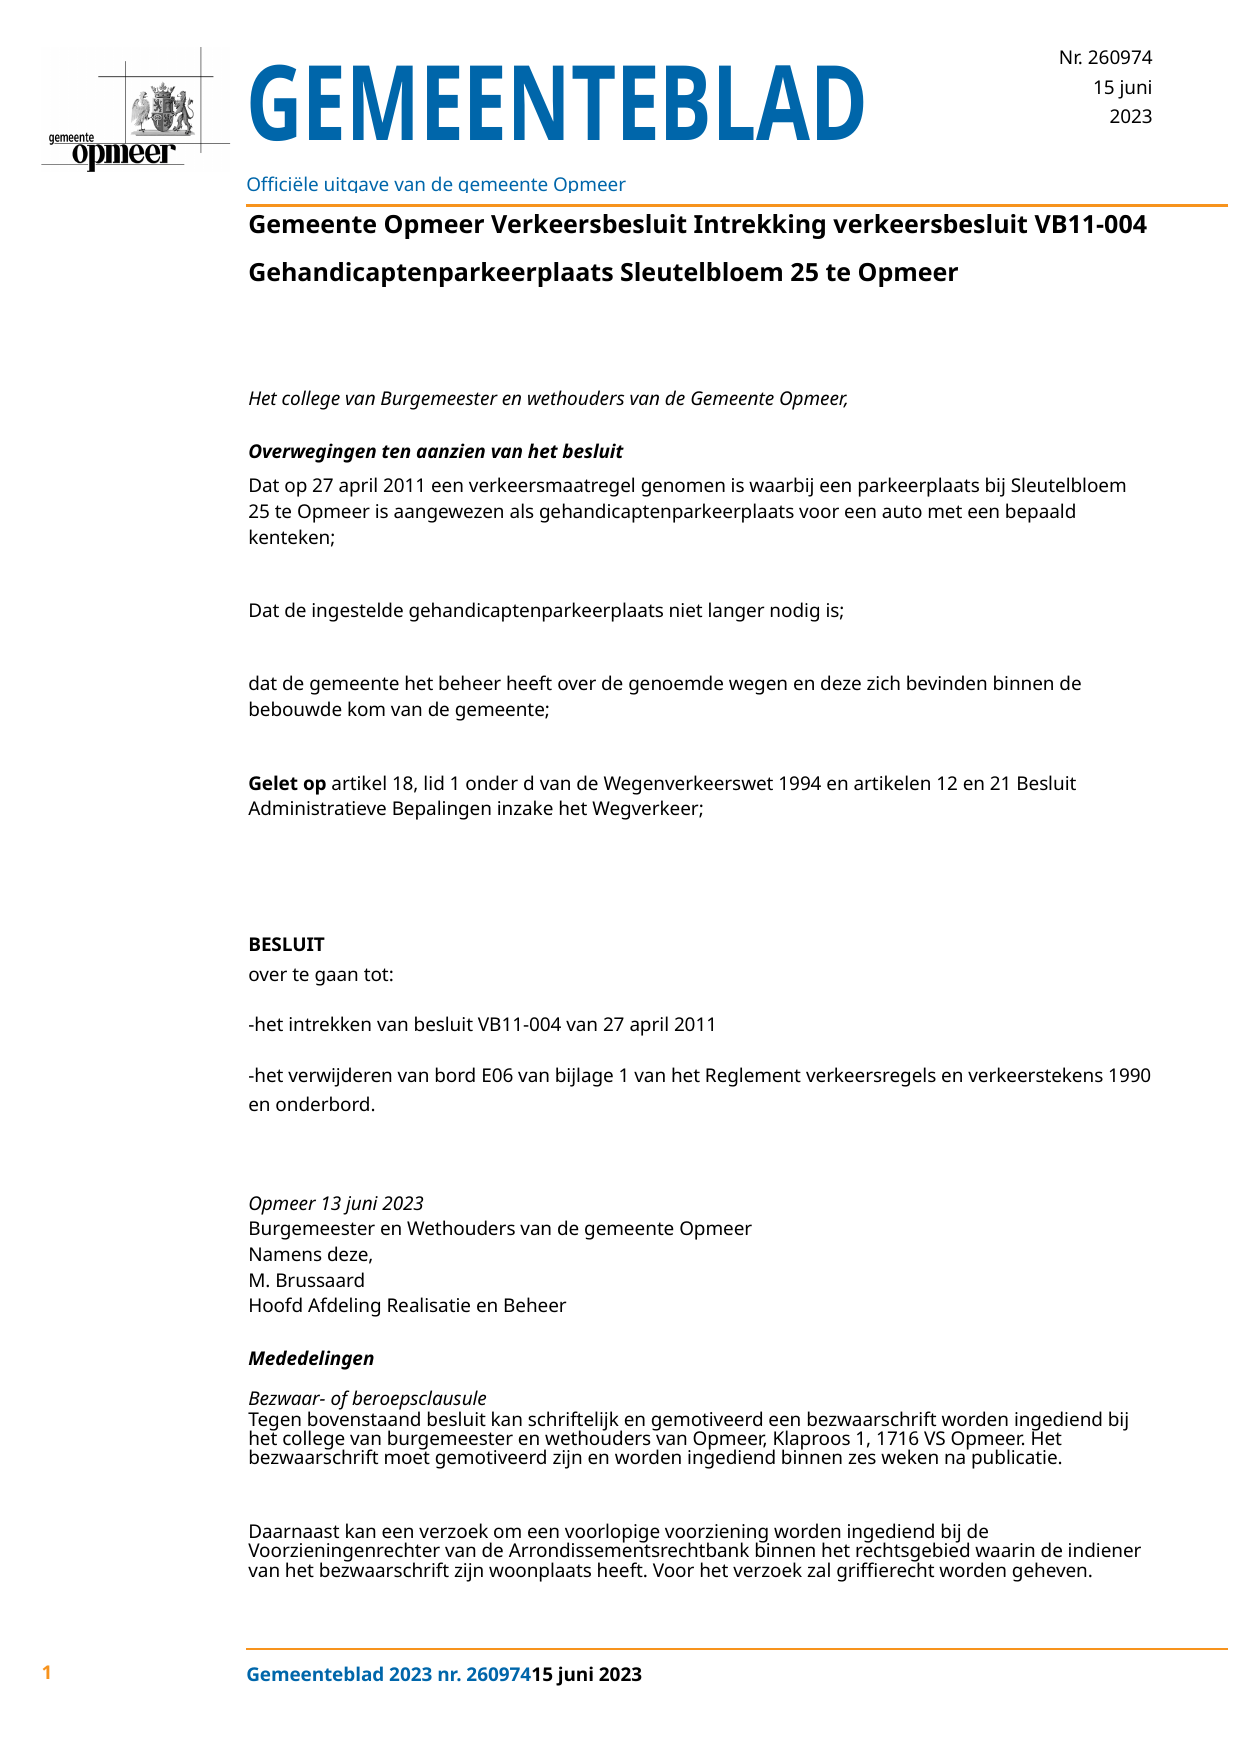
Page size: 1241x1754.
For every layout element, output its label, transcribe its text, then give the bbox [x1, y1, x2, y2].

text dat de gemeente het beheer heeft over de genoemde wegen en deze zich bevinden binnen de bebouwde kom van de gemeente; [248, 671, 1152, 722]
text Gemeente Opmeer Verkeersbesluit Intrekking verkeersbesluit VB11-004 Gehandicaptenparkeerplaats Sleutelbloem 25 te Opmeer [248, 207, 1152, 288]
text Mededelingen [248, 1346, 1152, 1371]
text M. Brussaard [248, 1267, 1152, 1293]
text Dat op 27 april 2011 een verkeersmaatregel genomen is waarbij een parkeerplaats bij Sleutelbloem 25 te Opmeer is aangewezen als gehandicaptenparkeerplaats voor een auto met een bepaald kenteken; [248, 472, 1152, 550]
text Burgemeester en Wethouders van de gemeente Opmeer [248, 1215, 1152, 1241]
text over te gaan tot: [248, 961, 1152, 987]
text -het intrekken van besluit VB11-004 van 27 april 2011 [248, 1011, 1152, 1037]
text Bezwaar- of beroepsclausule [248, 1385, 1152, 1411]
text Daarnaast kan een verzoek om een voorlopige voorziening worden ingediend bij de Voorzieningenrechter van de Arrondissementsrechtbank binnen het rechtsgebied waarin de indiener van het bezwaarschrift zijn woonplaats heeft. Voor het verzoek zal griffierecht worden geheven. [248, 1523, 1152, 1581]
text Het college van Burgemeester en wethouders van de Gemeente Opmeer, [248, 386, 1152, 411]
text -het verwijderen van bord E06 van bijlage 1 van het Reglement verkeersregels en verkeerstekens 1990 en onderbord. [248, 1062, 1152, 1117]
text BESLUIT [248, 931, 1152, 957]
text Overwegingen ten aanzien van het besluit [248, 438, 1152, 464]
text Gelet op artikel 18, lid 1 onder d van de Wegenverkeerswet 1994 en artikelen 12 en 21 Besluit Administratieve Bepalingen inzake het Wegverkeer; [248, 770, 1152, 821]
text Hoofd Afdeling Realisatie en Beheer [248, 1293, 1152, 1318]
picture [41, 47, 231, 172]
text Tegen bovenstaand besluit kan schriftelijk en gemotiveerd een bezwaarschrift worden ingediend bij het college van burgemeester en wethouders van Opmeer, Klaproos 1, 1716 VS Opmeer. Het bezwaarschrift moet gemotiveerd zijn en worden ingediend binnen zes weken na publicatie. [248, 1411, 1152, 1468]
text Dat de ingestelde gehandicaptenparkeerplaats niet langer nodig is; [248, 597, 1152, 623]
text Opmeer 13 juni 2023 [248, 1190, 1152, 1215]
text Namens deze, [248, 1241, 1152, 1267]
